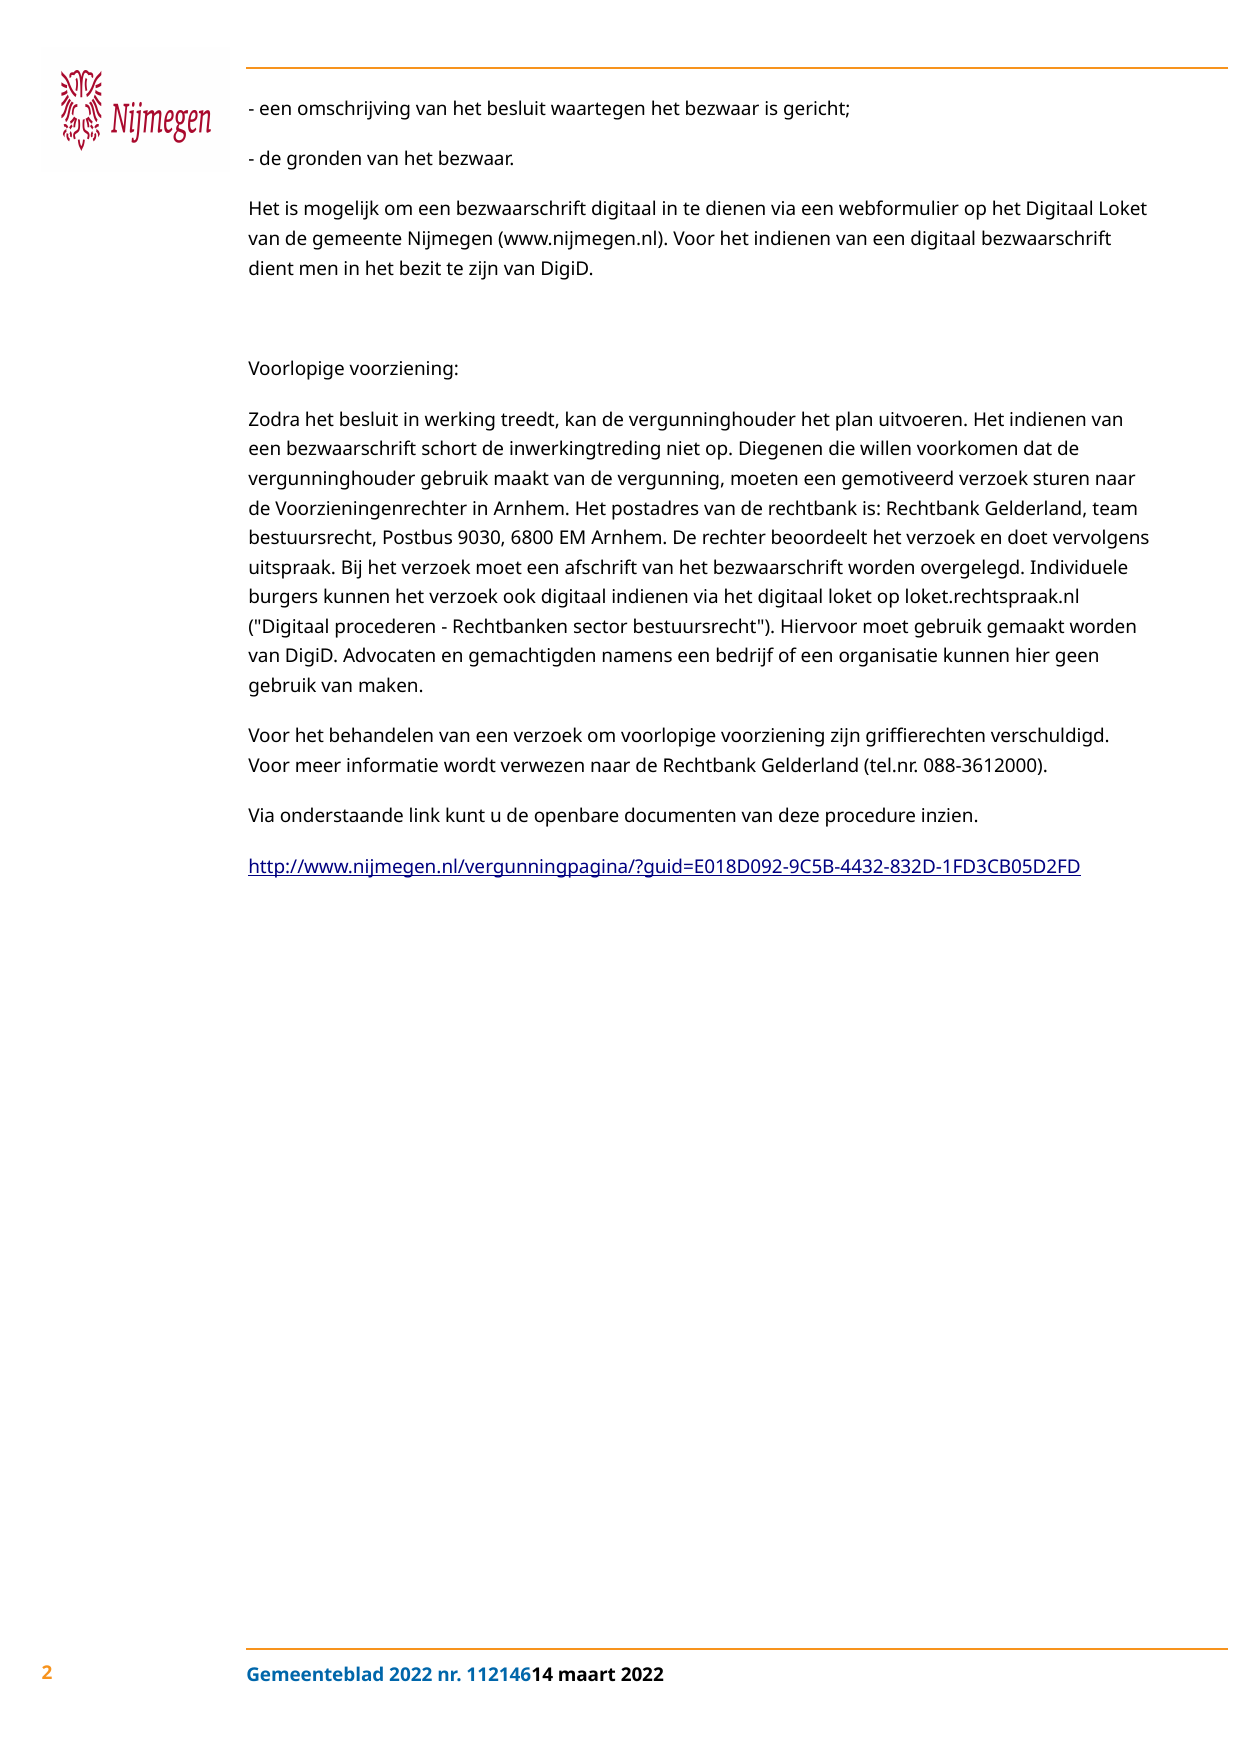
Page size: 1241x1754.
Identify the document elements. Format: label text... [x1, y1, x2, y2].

text Het is mogelijk om een bezwaarschrift digitaal in te dienen via een webformulier op het Digitaal Loket van de gemeente Nijmegen (www.nijmegen.nl). Voor het indienen van een digitaal bezwaarschrift dient men in het bezit te zijn van DigiD. [248, 196, 1152, 281]
text Zodra het besluit in werking treedt, kan de vergunninghouder het plan uitvoeren. Het indienen van een bezwaarschrift schort de inwerkingtreding niet op. Diegenen die willen voorkomen dat de vergunninghouder gebruik maakt van de vergunning, moeten een gemotiveerd verzoek sturen naar de Voorzieningenrechter in Arnhem. Het postadres van de rechtbank is: Rechtbank Gelderland, team bestuursrecht, Postbus 9030, 6800 EM Arnhem. De rechter beoordeelt het verzoek en doet vervolgens uitspraak. Bij het verzoek moet een afschrift van het bezwaarschrift worden overgelegd. Individuele burgers kunnen het verzoek ook digitaal indienen via het digitaal loket op loket.rechtspraak.nl ("Digitaal procederen - Rechtbanken sector bestuursrecht"). Hiervoor moet gebruik gemaakt worden van DigiD. Advocaten en gemachtigden namens een bedrijf of een organisatie kunnen hier geen gebruik van maken. [248, 406, 1152, 698]
text Via onderstaande link kunt u de openbare documenten van deze procedure inzien. [248, 803, 1152, 828]
text http://www.nijmegen.nl/vergunningpagina/?guid=E018D092-9C5B-4432-832D-1FD3CB05D2FD [248, 853, 1152, 879]
text Voorlopige voorziening: [248, 356, 1152, 381]
text - een omschrijving van het besluit waartegen het bezwaar is gericht; [248, 95, 1152, 121]
picture [41, 47, 231, 172]
text Voor het behandelen van een verzoek om voorlopige voorziening zijn griffierechten verschuldigd. Voor meer informatie wordt verwezen naar de Rechtbank Gelderland (tel.nr. 088-3612000). [248, 723, 1152, 778]
text - de gronden van het bezwaar. [248, 145, 1152, 171]
